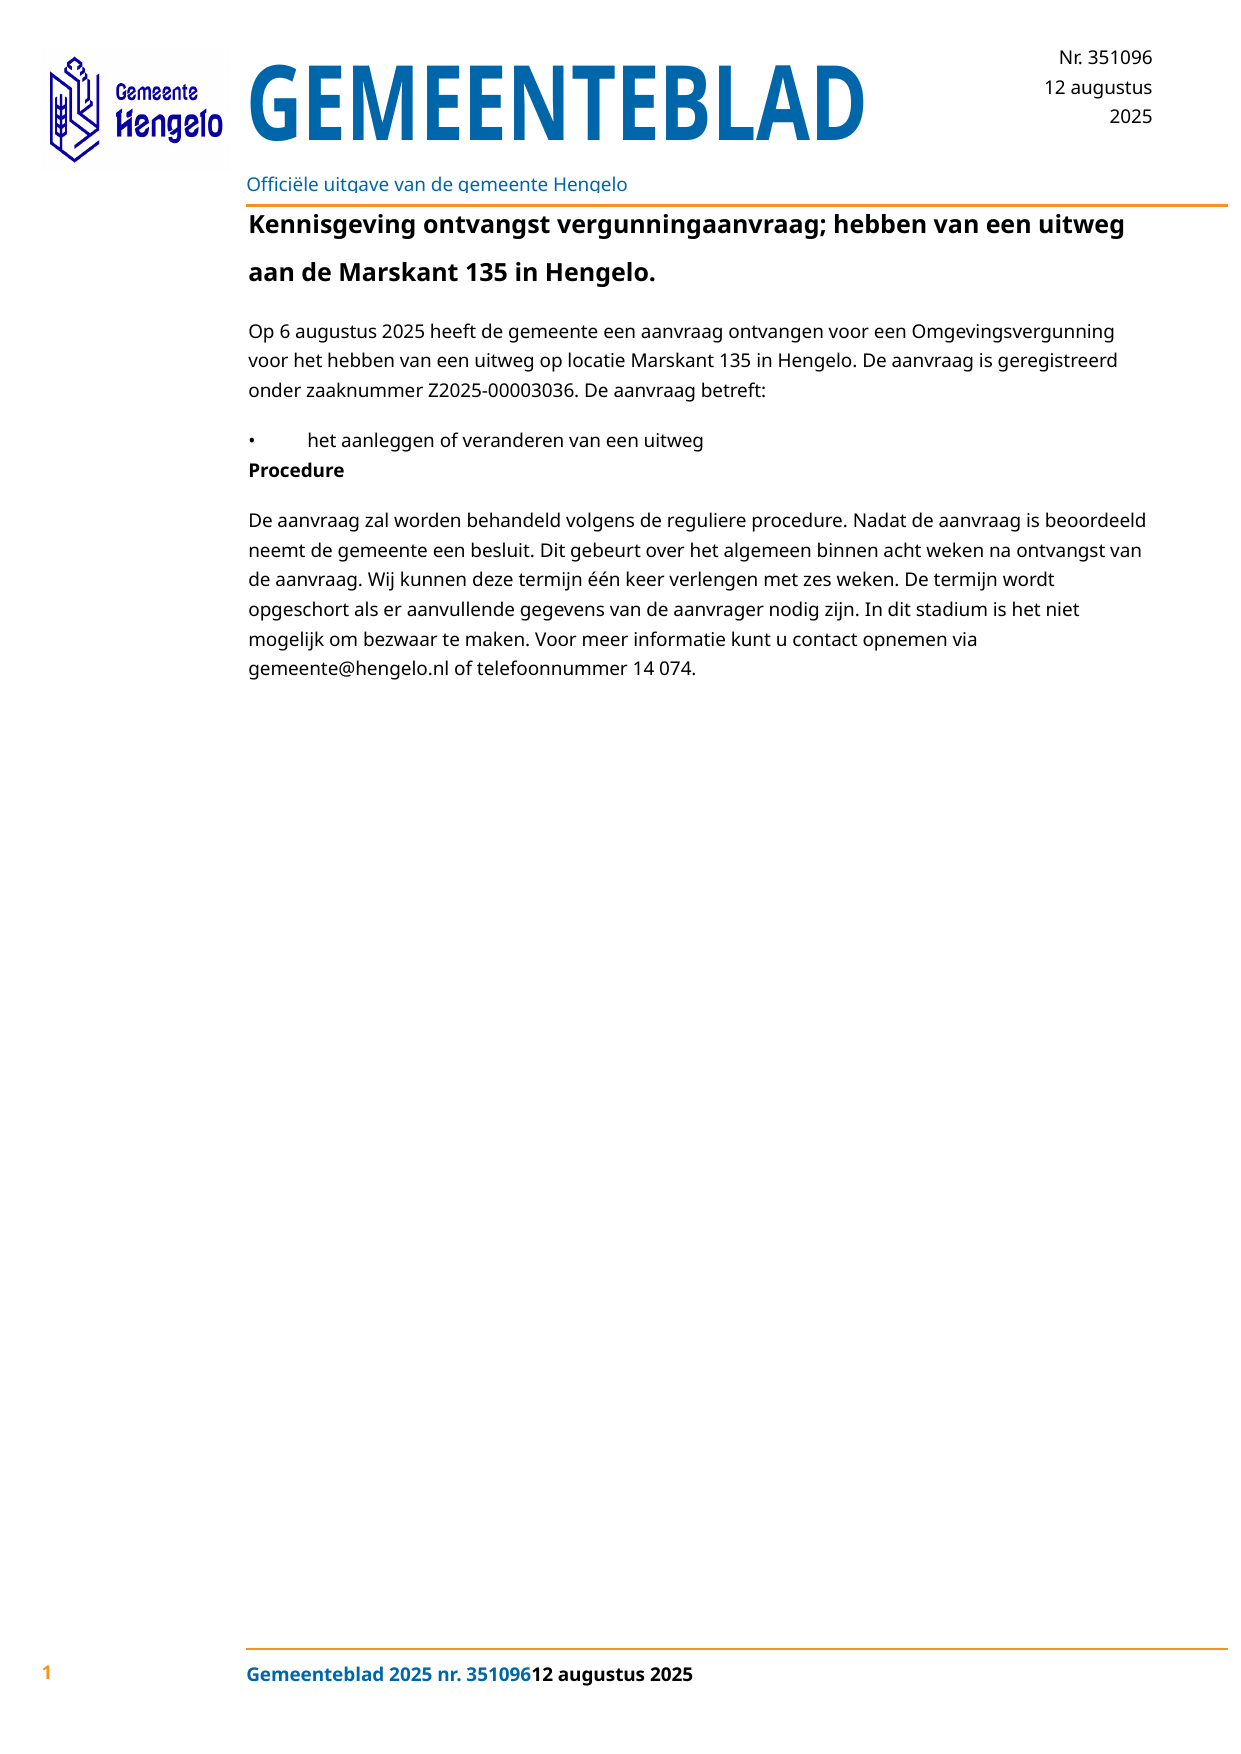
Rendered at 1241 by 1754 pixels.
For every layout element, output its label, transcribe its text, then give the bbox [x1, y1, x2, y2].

text Procedure [248, 457, 1152, 483]
text Op 6 augustus 2025 heeft de gemeente een aanvraag ontvangen voor een Omgevingsvergunning voor het hebben van een uitweg op locatie Marskant 135 in Hengelo. De aanvraag is geregistreerd onder zaaknummer Z2025-00003036. De aanvraag betreft: [248, 318, 1152, 403]
picture [41, 47, 231, 172]
text Kennisgeving ontvangst vergunningaanvraag; hebben van een uitweg aan de Marskant 135 in Hengelo. [248, 207, 1152, 288]
list het aanleggen of veranderen van een uitweg [248, 427, 1152, 453]
text De aanvraag zal worden behandeld volgens de reguliere procedure. Nadat de aanvraag is beoordeeld neemt de gemeente een besluit. Dit gebeurt over het algemeen binnen acht weken na ontvangst van de aanvraag. Wij kunnen deze termijn één keer verlengen met zes weken. De termijn wordt opgeschort als er aanvullende gegevens van de aanvrager nodig zijn. In dit stadium is het niet mogelijk om bezwaar te maken. Voor meer informatie kunt u contact opnemen via gemeente@hengelo.nl of telefoonnummer 14 074. [248, 507, 1152, 681]
